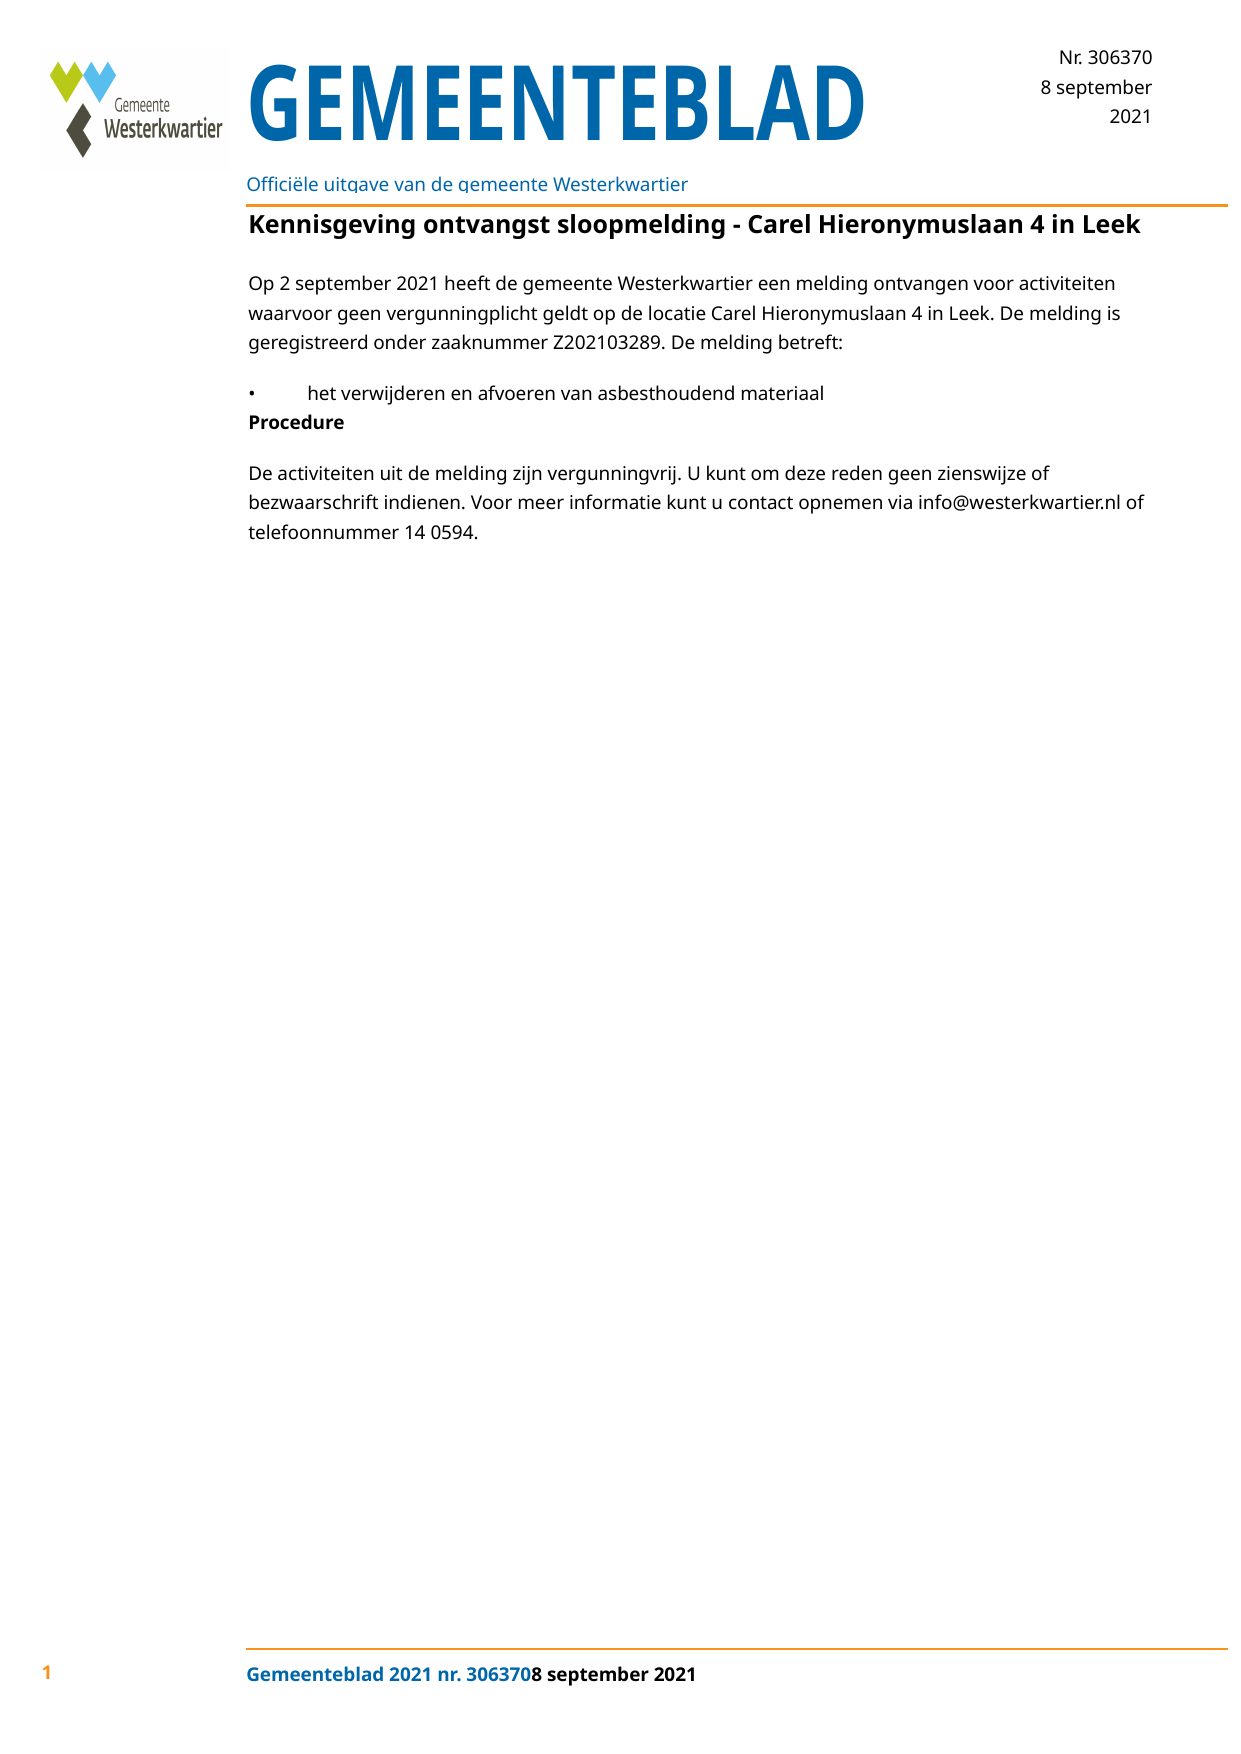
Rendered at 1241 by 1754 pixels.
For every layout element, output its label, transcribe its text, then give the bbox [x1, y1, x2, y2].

picture [41, 47, 231, 172]
list het verwijderen en afvoeren van asbesthoudend materiaal [248, 380, 1152, 406]
text Op 2 september 2021 heeft de gemeente Westerkwartier een melding ontvangen voor activiteiten waarvoor geen vergunningplicht geldt op de locatie Carel Hieronymuslaan 4 in Leek. De melding is geregistreerd onder zaaknummer Z202103289. De melding betreft: [248, 270, 1152, 355]
text Procedure [248, 409, 1152, 435]
text De activiteiten uit de melding zijn vergunningvrij. U kunt om deze reden geen zienswijze of bezwaarschrift indienen. Voor meer informatie kunt u contact opnemen via info@westerkwartier.nl of telefoonnummer 14 0594. [248, 460, 1152, 545]
text Kennisgeving ontvangst sloopmelding - Carel Hieronymuslaan 4 in Leek [248, 207, 1152, 241]
